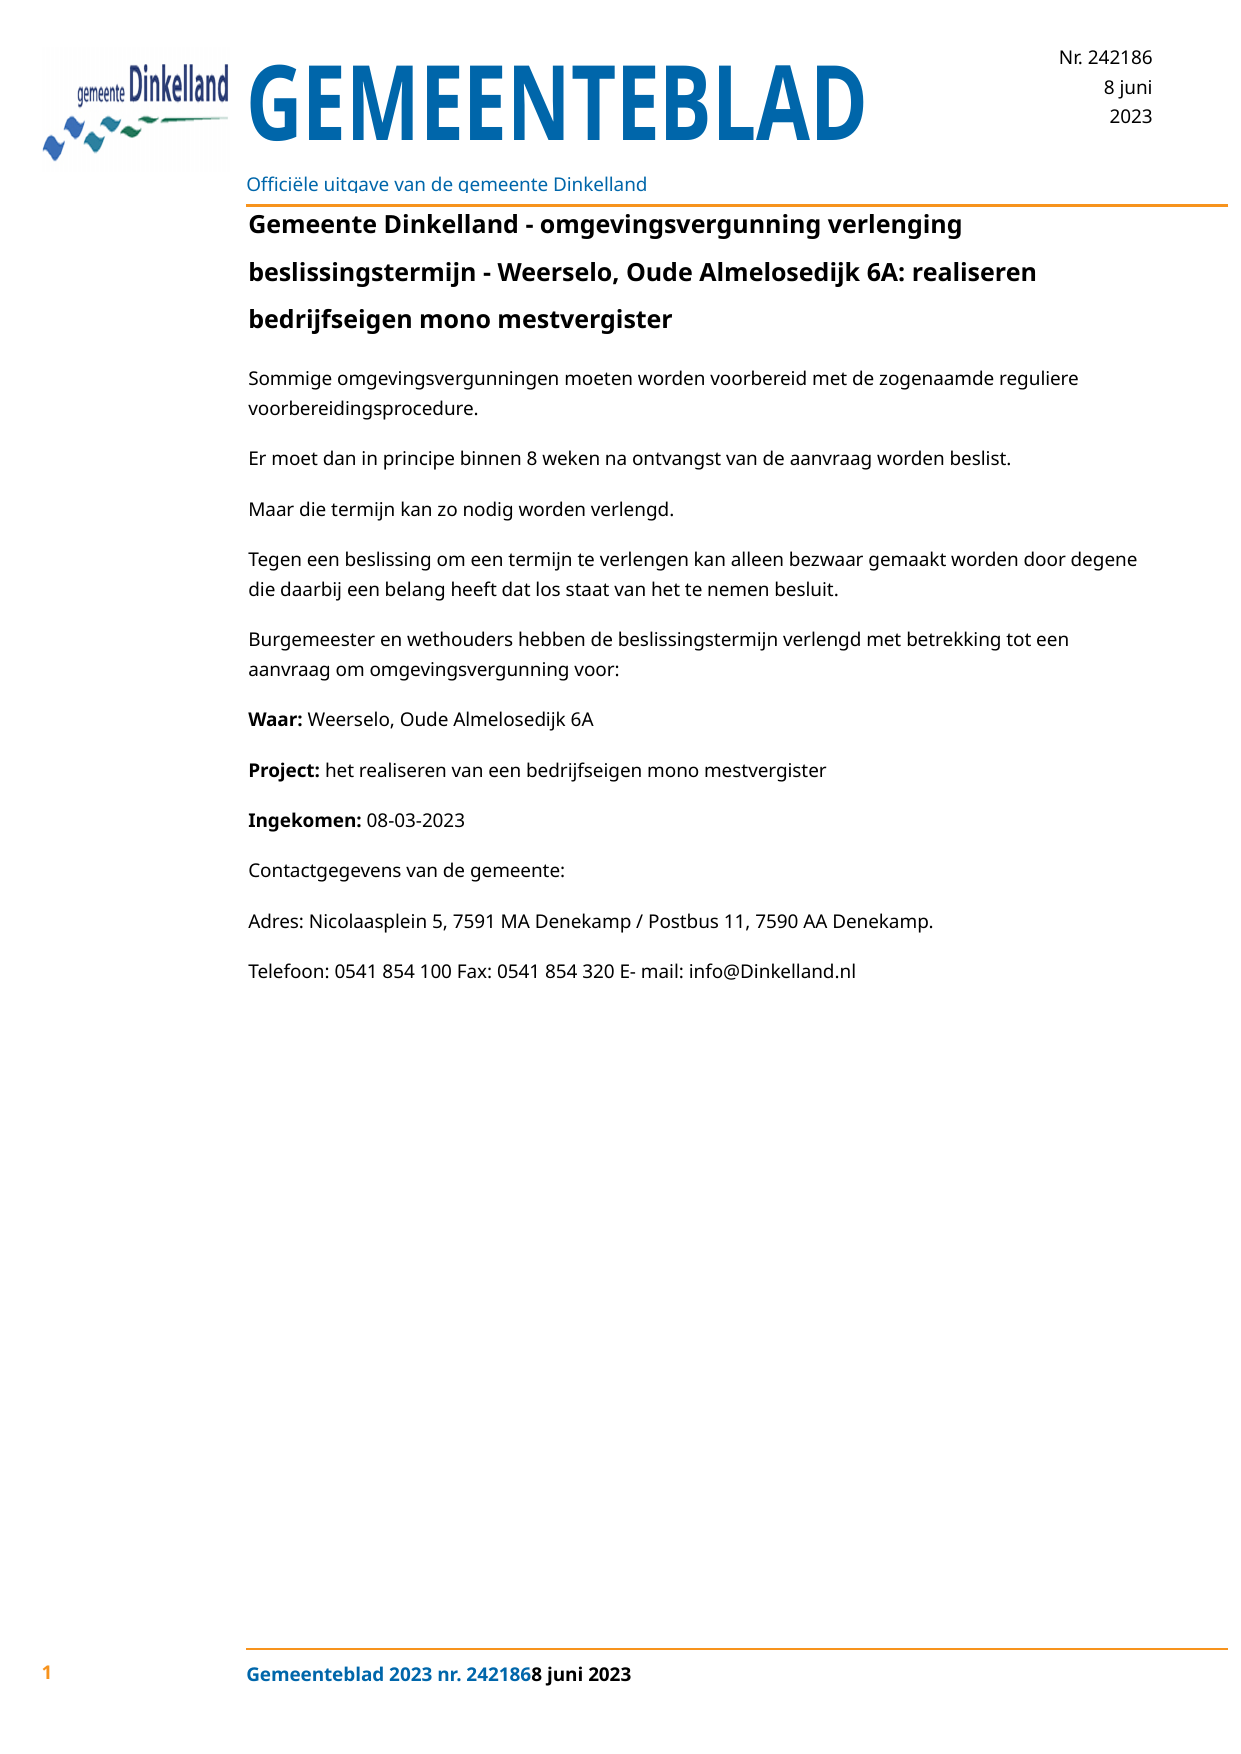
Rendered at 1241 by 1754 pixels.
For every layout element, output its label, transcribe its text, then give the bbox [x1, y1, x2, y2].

text Telefoon: 0541 854 100 Fax: 0541 854 320 E- mail: info@Dinkelland.nl [248, 958, 1152, 984]
text Contactgegevens van de gemeente: [248, 858, 1152, 883]
text Tegen een beslissing om een termijn te verlengen kan alleen bezwaar gemaakt worden door degene die daarbij een belang heeft dat los staat van het te nemen besluit. [248, 546, 1152, 602]
text Gemeente Dinkelland - omgevingsvergunning verlenging beslissingstermijn - Weerselo, Oude Almelosedijk 6A: realiseren bedrijfseigen mono mestvergister [248, 207, 1152, 336]
text Burgemeester en wethouders hebben de beslissingstermijn verlengd met betrekking tot een aanvraag om omgevingsvergunning voor: [248, 626, 1152, 682]
picture [41, 47, 231, 172]
text Ingekomen: 08-03-2023 [248, 807, 1152, 833]
text Adres: Nicolaasplein 5, 7591 MA Denekamp / Postbus 11, 7590 AA Denekamp. [248, 908, 1152, 934]
text Project: het realiseren van een bedrijfseigen mono mestvergister [248, 757, 1152, 782]
text Er moet dan in principe binnen 8 weken na ontvangst van de aanvraag worden beslist. [248, 446, 1152, 471]
text Waar: Weerselo, Oude Almelosedijk 6A [248, 706, 1152, 732]
text Sommige omgevingsvergunningen moeten worden voorbereid met de zogenaamde reguliere voorbereidingsprocedure. [248, 366, 1152, 421]
text Maar die termijn kan zo nodig worden verlengd. [248, 496, 1152, 522]
